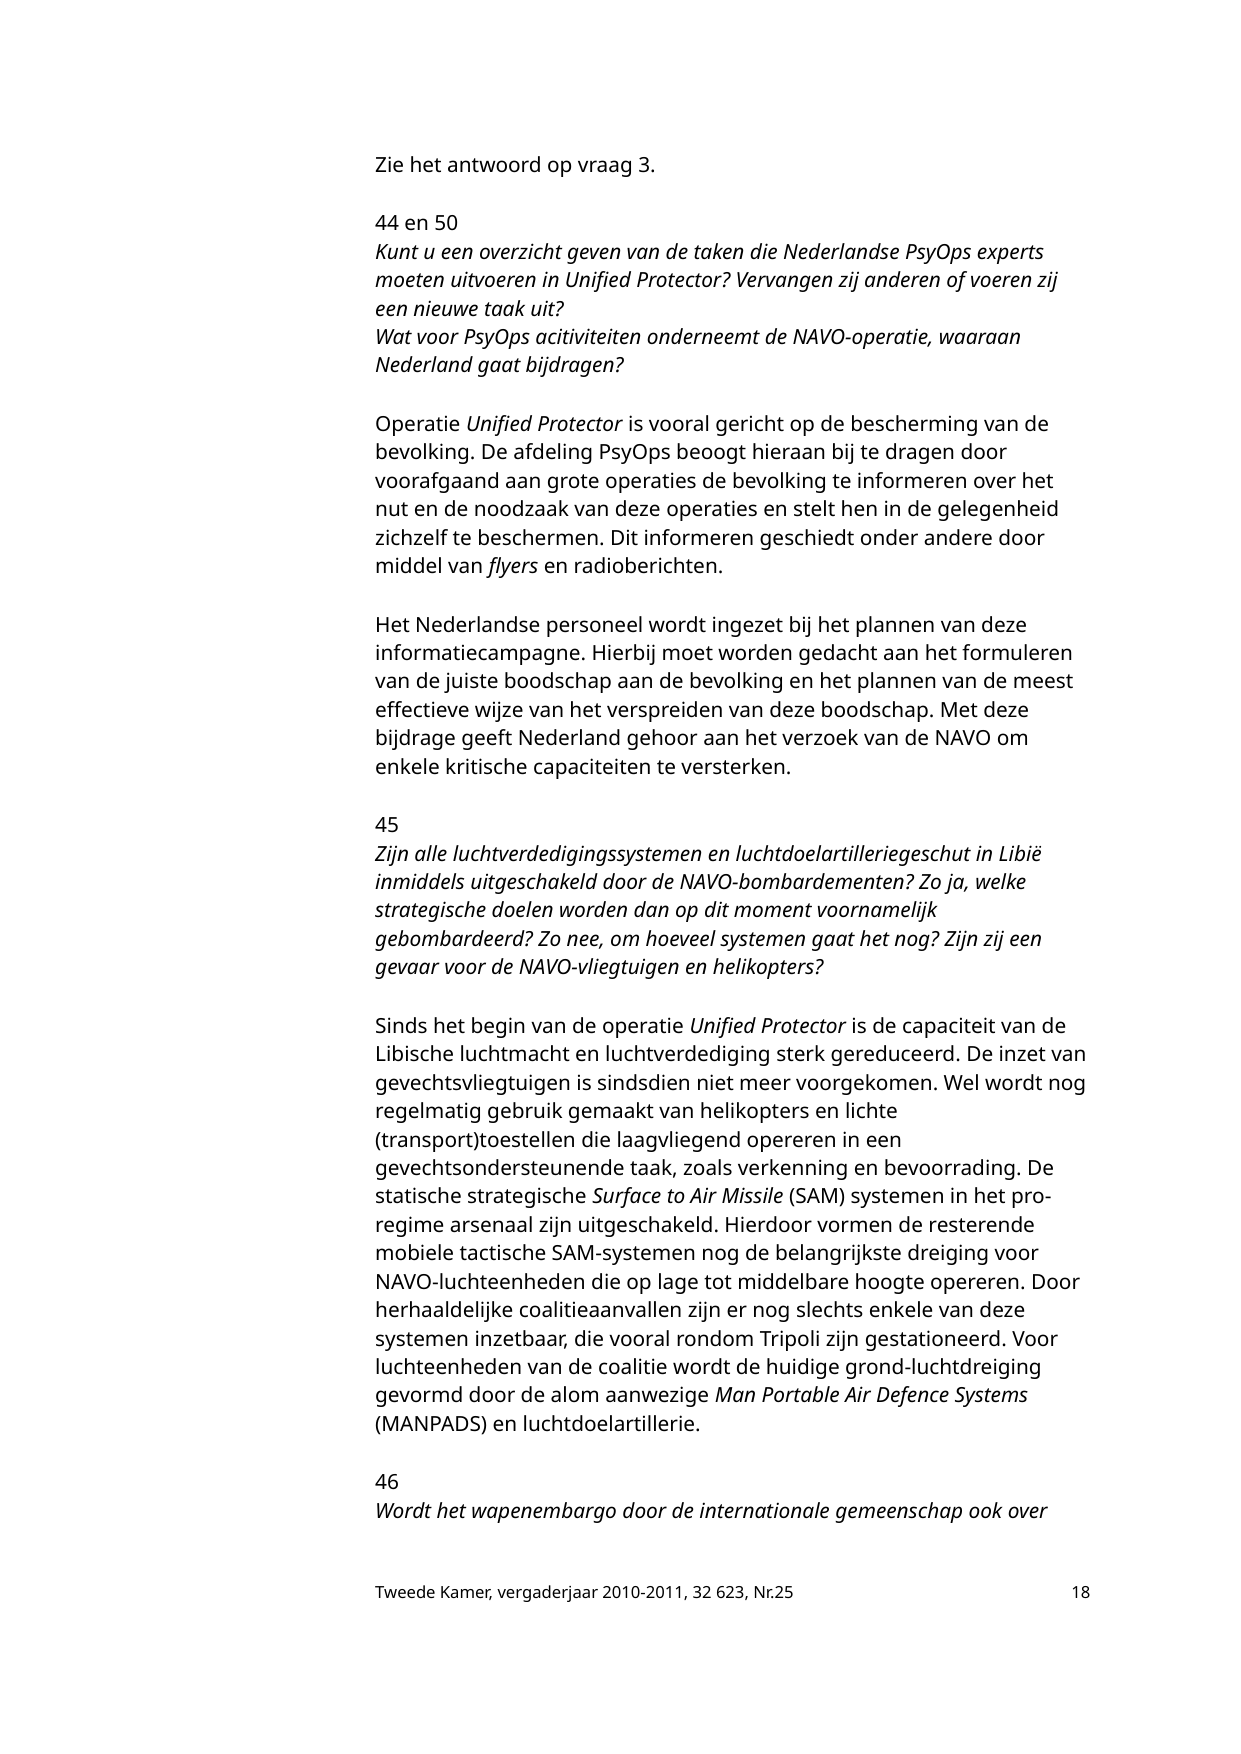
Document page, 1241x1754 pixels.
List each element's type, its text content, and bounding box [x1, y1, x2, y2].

text Zijn alle luchtverdedigingssystemen en luchtdoelartilleriegeschut in Libië inmiddels uitgeschakeld door de NAVO-bombardementen? Zo ja, welke strategische doelen worden dan op dit moment voornamelijk gebombardeerd? Zo nee, om hoeveel systemen gaat het nog? Zijn zij een gevaar voor de NAVO-vliegtuigen en helikopters? [375, 839, 1090, 981]
text Wordt het wapenembargo door de internationale gemeenschap ook over [375, 1496, 1090, 1524]
text Zie het antwoord op vraag 3. [375, 150, 1090, 178]
text Het Nederlandse personeel wordt ingezet bij het plannen van deze informatiecampagne. Hierbij moet worden gedacht aan het formuleren van de juiste boodschap aan de bevolking en het plannen van de meest effectieve wijze van het verspreiden van deze boodschap. Met deze bijdrage geeft Nederland gehoor aan het verzoek van de NAVO om enkele kritische capaciteiten te versterken. [375, 610, 1090, 780]
text Operatie Unified Protector is vooral gericht op de bescherming van de bevolking. De afdeling PsyOps beoogt hieraan bij te dragen door voorafgaand aan grote operaties de bevolking te informeren over het nut en de noodzaak van deze operaties en stelt hen in de gelegenheid zichzelf te beschermen. Dit informeren geschiedt onder andere door middel van flyers en radioberichten. [375, 409, 1090, 580]
text 45 [375, 810, 1090, 839]
text 44 en 50 [375, 208, 1090, 237]
text Kunt u een overzicht geven van de taken die Nederlandse PsyOps experts moeten uitvoeren in Unified Protector? Vervangen zij anderen of voeren zij een nieuwe taak uit? [375, 237, 1090, 322]
text Sinds het begin van de operatie Unified Protector is de capaciteit van de Libische luchtmacht en luchtverdediging sterk gereduceerd. De inzet van gevechtsvliegtuigen is sindsdien niet meer voorgekomen. Wel wordt nog regelmatig gebruik gemaakt van helikopters en lichte (transport)toestellen die laagvliegend opereren in een gevechtsondersteunende taak, zoals verkenning en bevoorrading. De statische strategische Surface to Air Missile (SAM) systemen in het pro-regime arsenaal zijn uitgeschakeld. Hierdoor vormen de resterende mobiele tactische SAM-systemen nog de belangrijkste dreiging voor NAVO-luchteenheden die op lage tot middelbare hoogte opereren. Door herhaaldelijke coalitieaanvallen zijn er nog slechts enkele van deze systemen inzetbaar, die vooral rondom Tripoli zijn gestationeerd. Voor luchteenheden van de coalitie wordt de huidige grond-luchtdreiging gevormd door de alom aanwezige Man Portable Air Defence Systems (MANPADS) en luchtdoelartillerie. [375, 1011, 1090, 1437]
text Wat voor PsyOps acitiviteiten onderneemt de NAVO-operatie, waaraan Nederland gaat bijdragen? [375, 322, 1090, 379]
text 46 [375, 1467, 1090, 1496]
